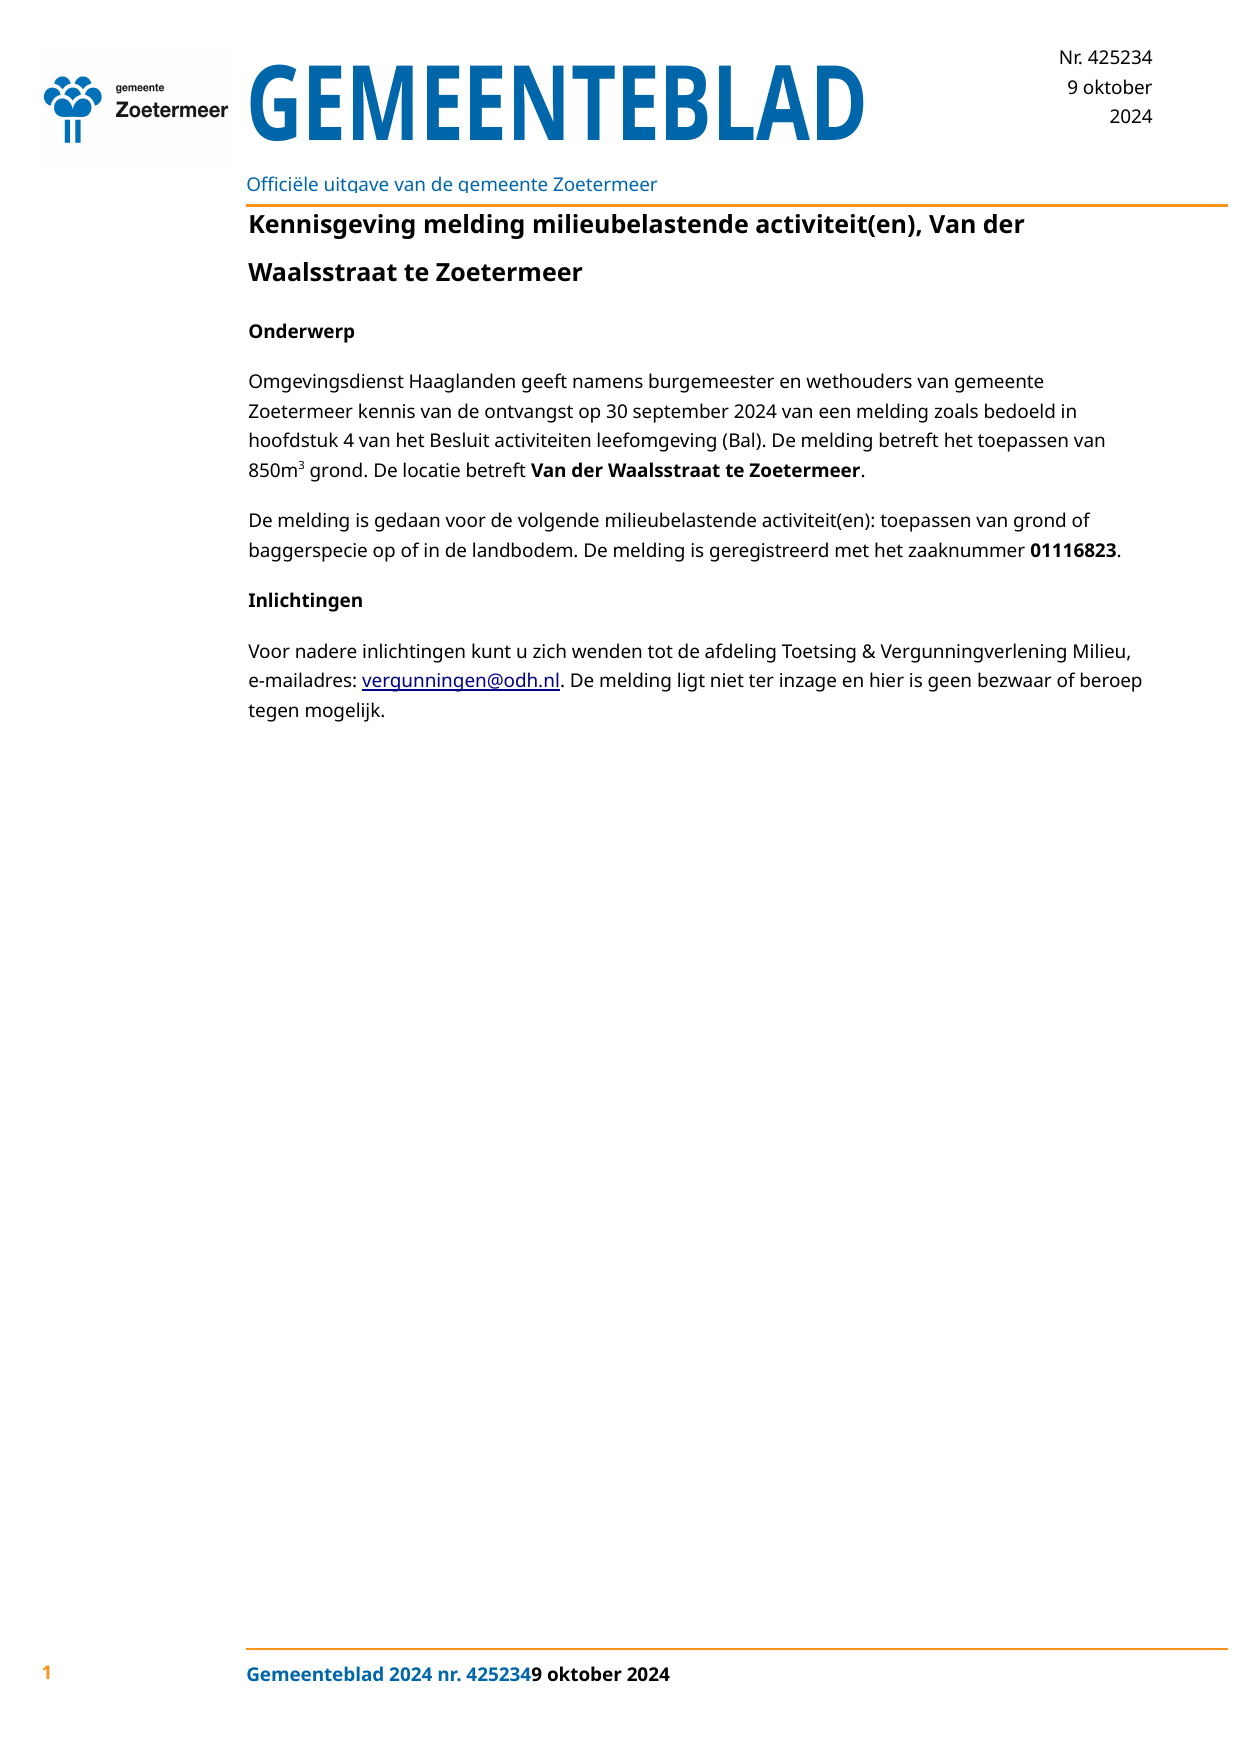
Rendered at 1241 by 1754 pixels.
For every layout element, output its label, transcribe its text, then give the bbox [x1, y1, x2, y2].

text De melding is gedaan voor de volgende milieubelastende activiteit(en): toepassen van grond of baggerspecie op of in de landbodem. De melding is geregistreerd met het zaaknummer 01116823. [248, 507, 1152, 563]
picture [41, 47, 231, 172]
text Inlichtingen [248, 587, 1152, 613]
text Onderwerp [248, 318, 1152, 344]
text Voor nadere inlichtingen kunt u zich wenden tot de afdeling Toetsing & Vergunningverlening Milieu, e-mailadres: vergunningen@odh.nl. De melding ligt niet ter inzage en hier is geen bezwaar of beroep tegen mogelijk. [248, 638, 1152, 723]
text Omgevingsdienst Haaglanden geeft namens burgemeester en wethouders van gemeente Zoetermeer kennis van de ontvangst op 30 september 2024 van een melding zoals bedoeld in hoofdstuk 4 van het Besluit activiteiten leefomgeving (Bal). De melding betreft het toepassen van 850m3 grond. De locatie betreft Van der Waalsstraat te Zoetermeer. [248, 368, 1152, 483]
text Kennisgeving melding milieubelastende activiteit(en), Van der Waalsstraat te Zoetermeer [248, 207, 1152, 288]
